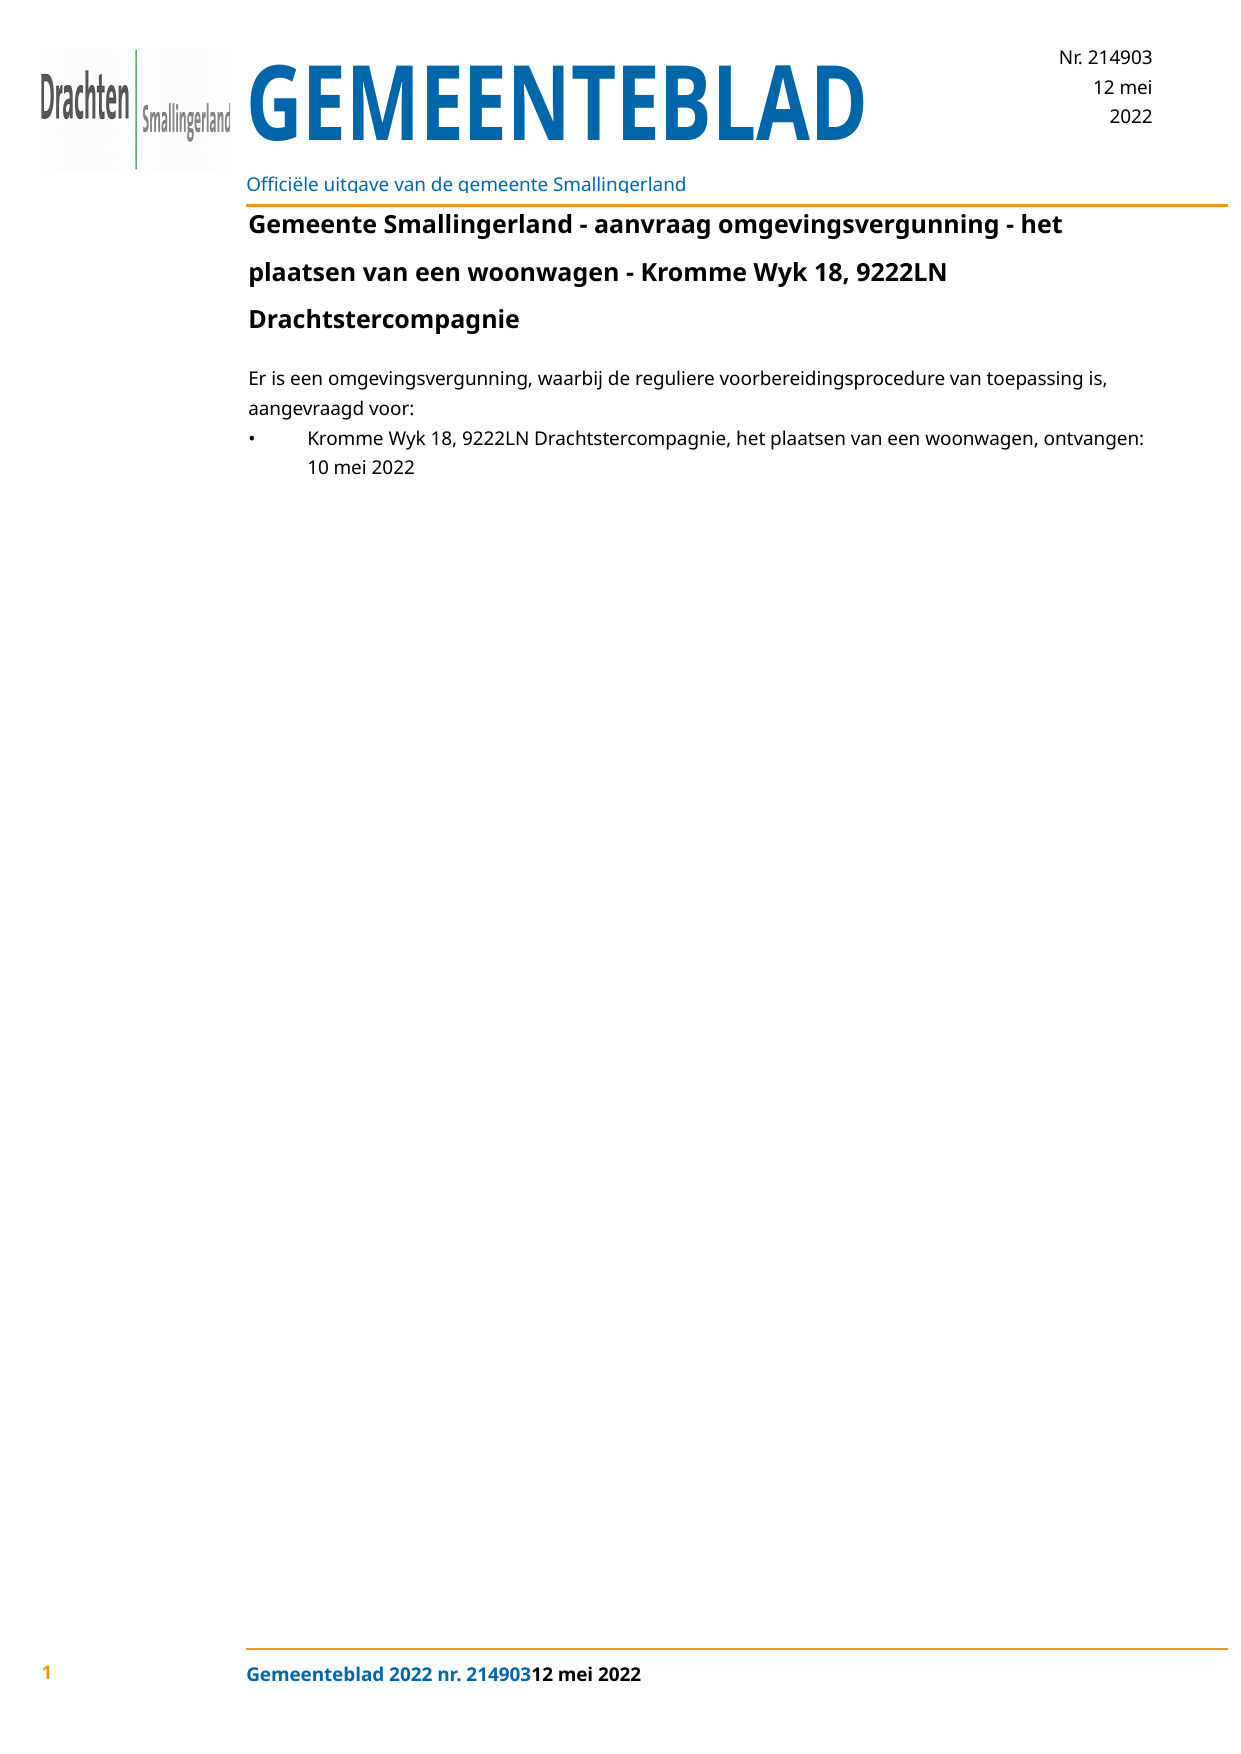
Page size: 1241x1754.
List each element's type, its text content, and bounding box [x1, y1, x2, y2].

list Kromme Wyk 18, 9222LN Drachtstercompagnie, het plaatsen van een woonwagen, ontvangen: 10 mei 2022 [248, 425, 1152, 480]
picture [41, 47, 231, 172]
text Gemeente Smallingerland - aanvraag omgevingsvergunning - het plaatsen van een woonwagen - Kromme Wyk 18, 9222LN Drachtstercompagnie [248, 207, 1152, 336]
text Er is een omgevingsvergunning, waarbij de reguliere voorbereidingsprocedure van toepassing is, aangevraagd voor: [248, 366, 1152, 421]
